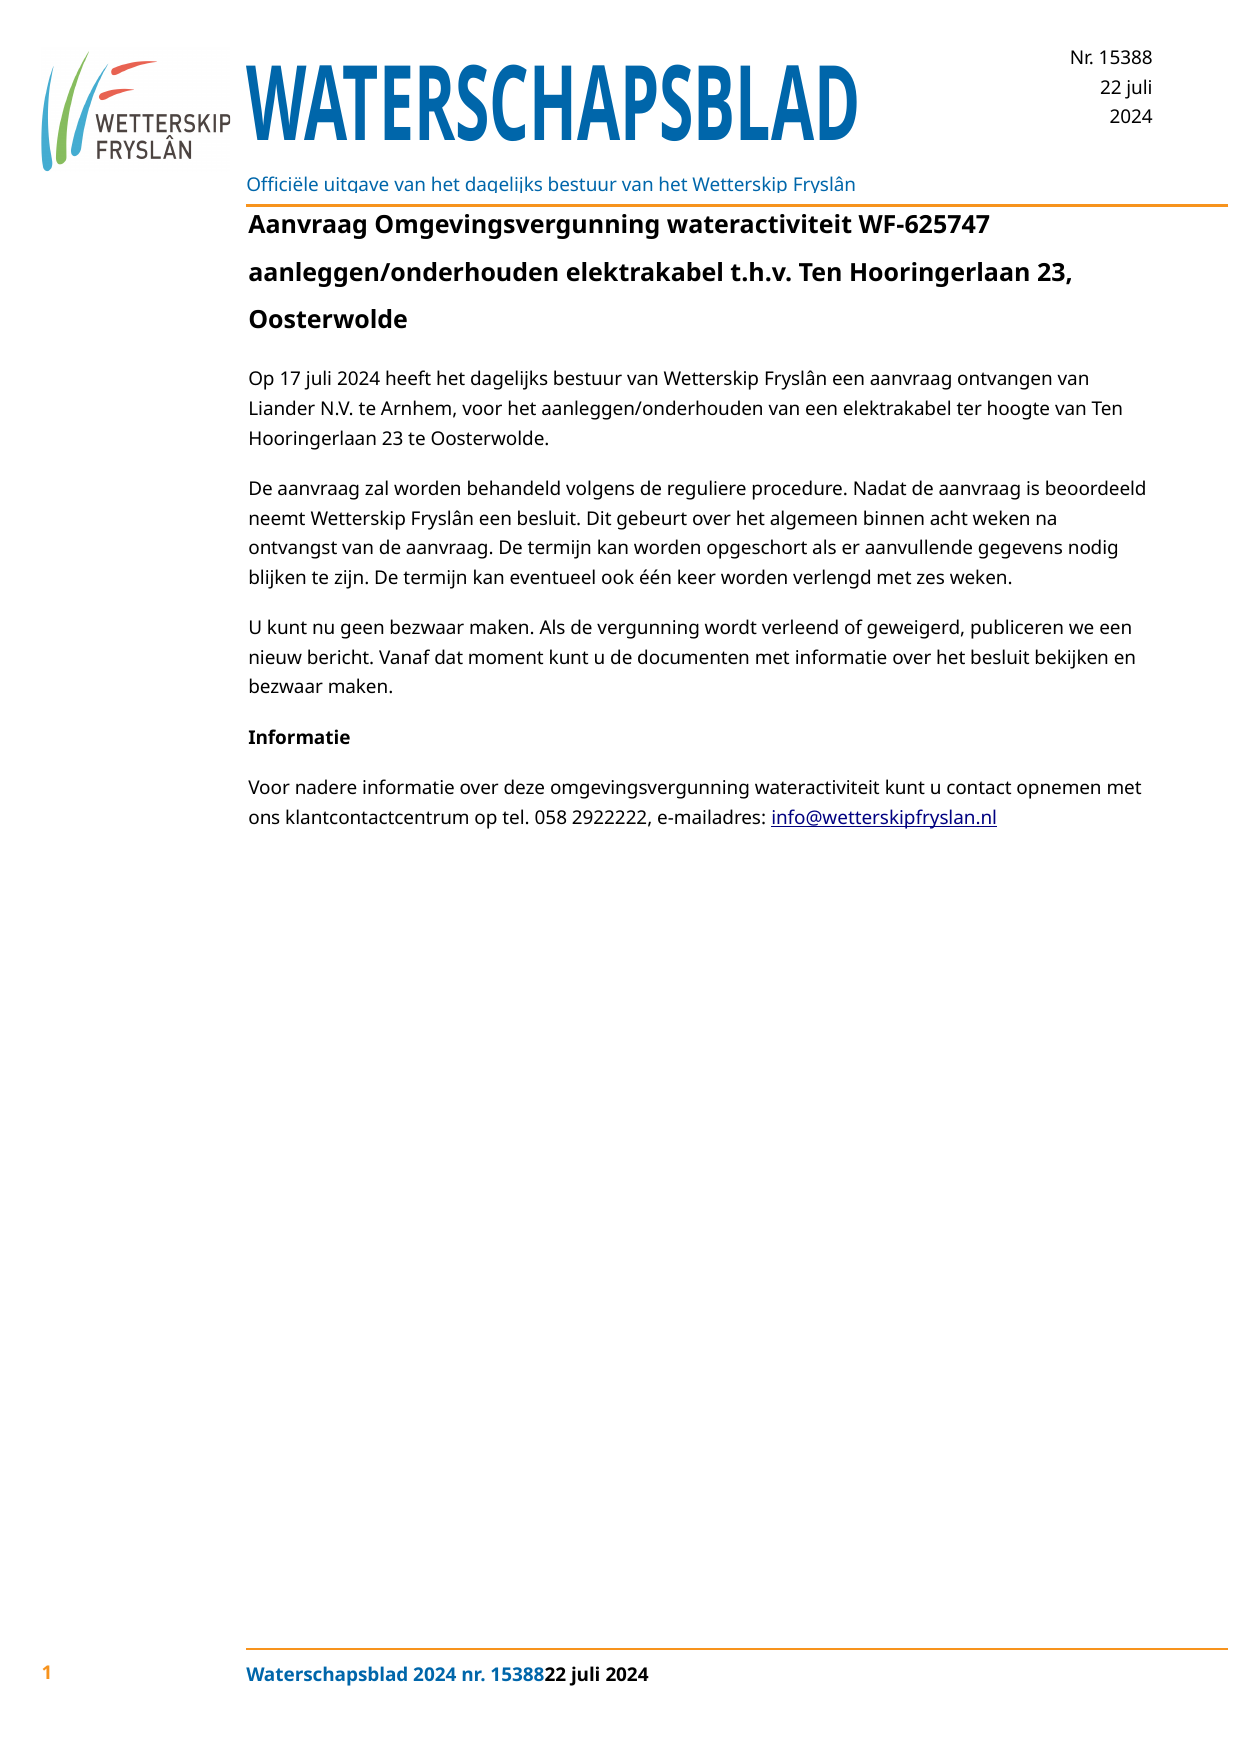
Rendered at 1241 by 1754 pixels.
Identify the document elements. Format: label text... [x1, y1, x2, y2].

text Op 17 juli 2024 heeft het dagelijks bestuur van Wetterskip Fryslân een aanvraag ontvangen van Liander N.V. te Arnhem, voor het aanleggen/onderhouden van een elektrakabel ter hoogte van Ten Hooringerlaan 23 te Oosterwolde. [248, 366, 1152, 450]
text Voor nadere informatie over deze omgevingsvergunning wateractiviteit kunt u contact opnemen met ons klantcontactcentrum op tel. 058 2922222, e-mailadres: info@wetterskipfryslan.nl [248, 774, 1152, 829]
text Informatie [248, 724, 1152, 749]
text De aanvraag zal worden behandeld volgens de reguliere procedure. Nadat de aanvraag is beoordeeld neemt Wetterskip Fryslân een besluit. Dit gebeurt over het algemeen binnen acht weken na ontvangst van de aanvraag. De termijn kan worden opgeschort als er aanvullende gegevens nodig blijken te zijn. De termijn kan eventueel ook één keer worden verlengd met zes weken. [248, 475, 1152, 589]
text Aanvraag Omgevingsvergunning wateractiviteit WF-625747 aanleggen/onderhouden elektrakabel t.h.v. Ten Hooringerlaan 23, Oosterwolde [248, 207, 1152, 336]
picture [41, 47, 231, 172]
text U kunt nu geen bezwaar maken. Als de vergunning wordt verleend of geweigerd, publiceren we een nieuw bericht. Vanaf dat moment kunt u de documenten met informatie over het besluit bekijken en bezwaar maken. [248, 614, 1152, 699]
